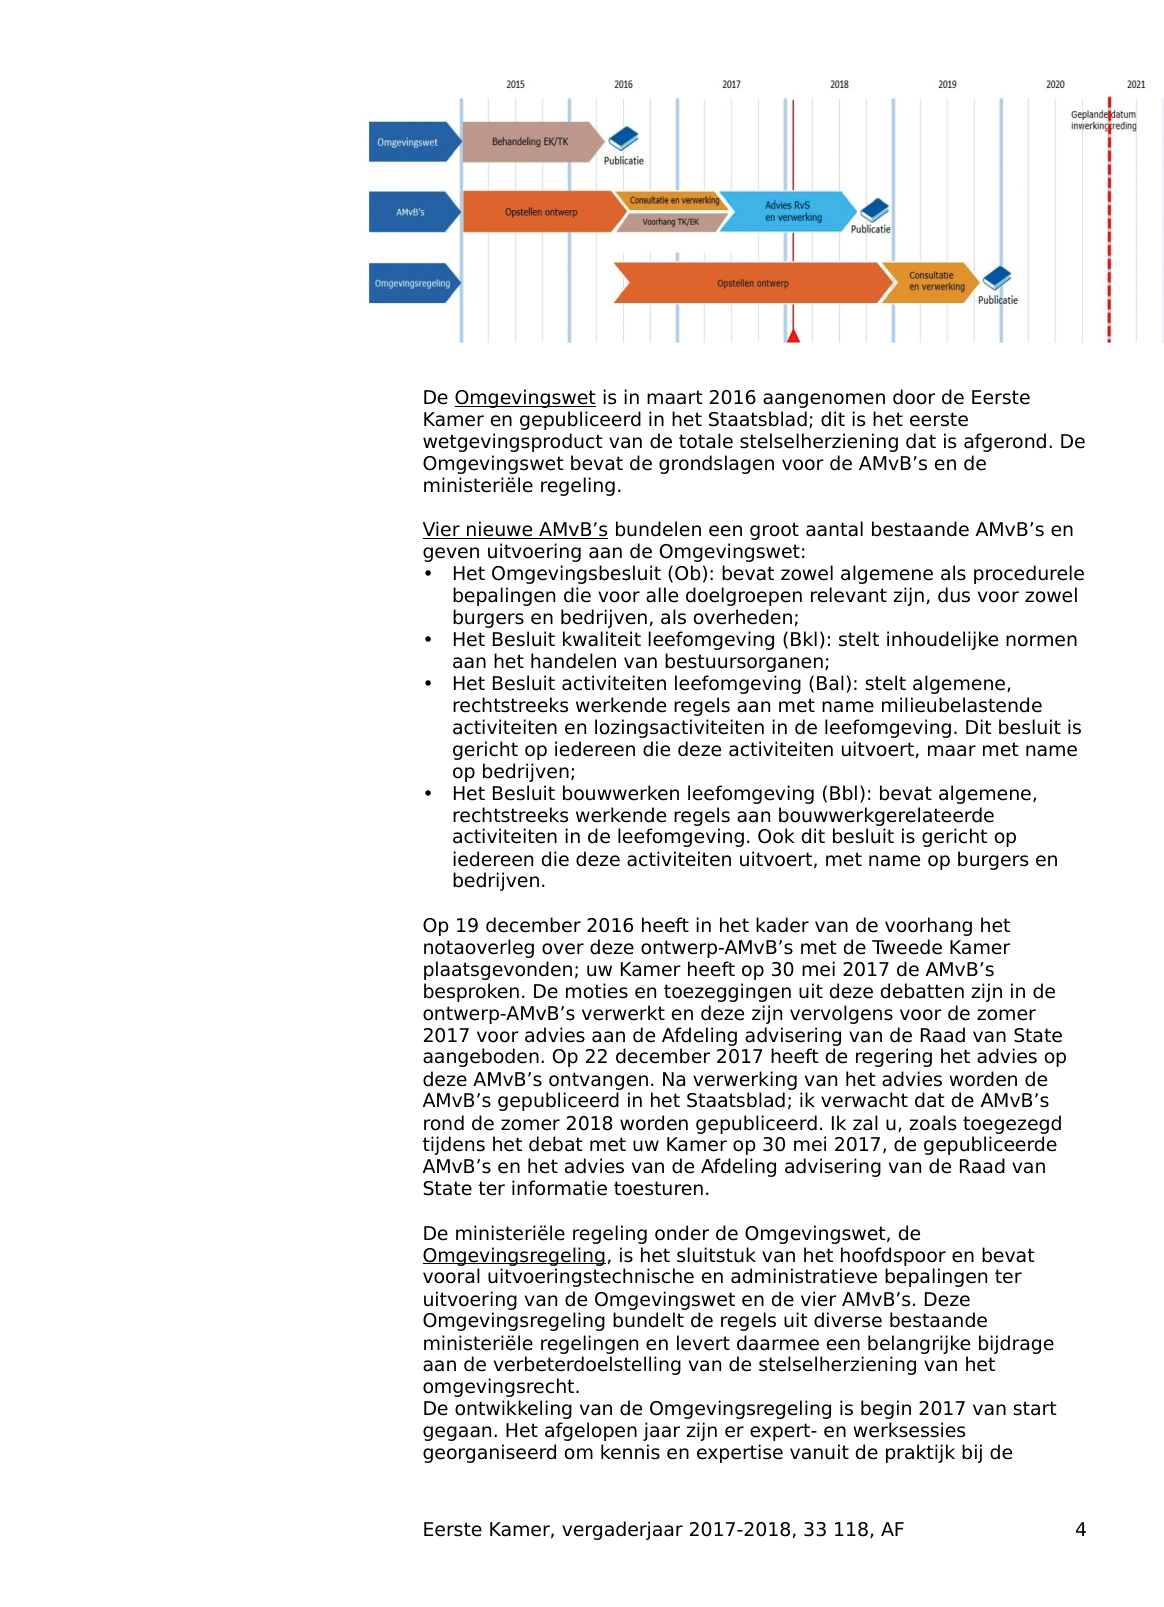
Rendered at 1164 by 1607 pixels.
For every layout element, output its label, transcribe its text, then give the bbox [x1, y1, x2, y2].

text • Het Besluit kwaliteit leefomgeving (Bkl): stelt inhoudelijke normen aan het handelen van bestuursorganen; [422, 629, 1087, 673]
text • Het Besluit bouwwerken leefomgeving (Bbl): bevat algemene, rechtstreeks werkende regels aan bouwwerkgerelateerde activiteiten in de leefomgeving. Ook dit besluit is gericht op iedereen die deze activiteiten uitvoert, met name op burgers en bedrijven. [422, 782, 1087, 892]
text • Het Omgevingsbesluit (Ob): bevat zowel algemene als procedurele bepalingen die voor alle doelgroepen relevant zijn, dus voor zowel burgers en bedrijven, als overheden; [422, 563, 1087, 629]
text De ontwikkeling van de Omgevingsregeling is begin 2017 van start gegaan. Het afgelopen jaar zijn er expert- en werksessies georganiseerd om kennis en expertise vanuit de praktijk bij de [422, 1398, 1087, 1464]
text Op 19 december 2016 heeft in het kader van de voorhang het notaoverleg over deze ontwerp-AMvB’s met de Tweede Kamer plaatsgevonden; uw Kamer heeft op 30 mei 2017 de AMvB’s besproken. De moties en toezeggingen uit deze debatten zijn in de ontwerp-AMvB’s verwerkt en deze zijn vervolgens voor de zomer 2017 voor advies aan de Afdeling advisering van de Raad van State aangeboden. Op 22 december 2017 heeft de regering het advies op deze AMvB’s ontvangen. Na verwerking van het advies worden de AMvB’s gepubliceerd in het Staatsblad; ik verwacht dat de AMvB’s rond de zomer 2018 worden gepubliceerd. Ik zal u, zoals toegezegd tijdens het debat met uw Kamer op 30 mei 2017, de gepubliceerde AMvB’s en het advies van de Afdeling advisering van de Raad van State ter informatie toesturen. [422, 914, 1087, 1200]
text • Het Besluit activiteiten leefomgeving (Bal): stelt algemene, rechtstreeks werkende regels aan met name milieubelastende activiteiten en lozingsactiviteiten in de leefomgeving. Dit besluit is gericht op iedereen die deze activiteiten uitvoert, maar met name op bedrijven; [422, 673, 1087, 782]
picture [366, 59, 1164, 343]
text De Omgevingswet is in maart 2016 aangenomen door de Eerste Kamer en gepubliceerd in het Staatsblad; dit is het eerste wetgevingsproduct van de totale stelselherziening dat is afgerond. De Omgevingswet bevat de grondslagen voor de AMvB’s en de ministeriële regeling. [422, 387, 1087, 497]
text Vier nieuwe AMvB’s bundelen een groot aantal bestaande AMvB’s en geven uitvoering aan de Omgevingswet: [422, 519, 1087, 563]
text De ministeriële regeling onder de Omgevingswet, de Omgevingsregeling, is het sluitstuk van het hoofdspoor en bevat vooral uitvoeringstechnische en administratieve bepalingen ter uitvoering van de Omgevingswet en de vier AMvB’s. Deze Omgevingsregeling bundelt de regels uit diverse bestaande ministeriële regelingen en levert daarmee een belangrijke bijdrage aan de verbeterdoelstelling van de stelselherziening van het omgevingsrecht. [422, 1222, 1087, 1398]
